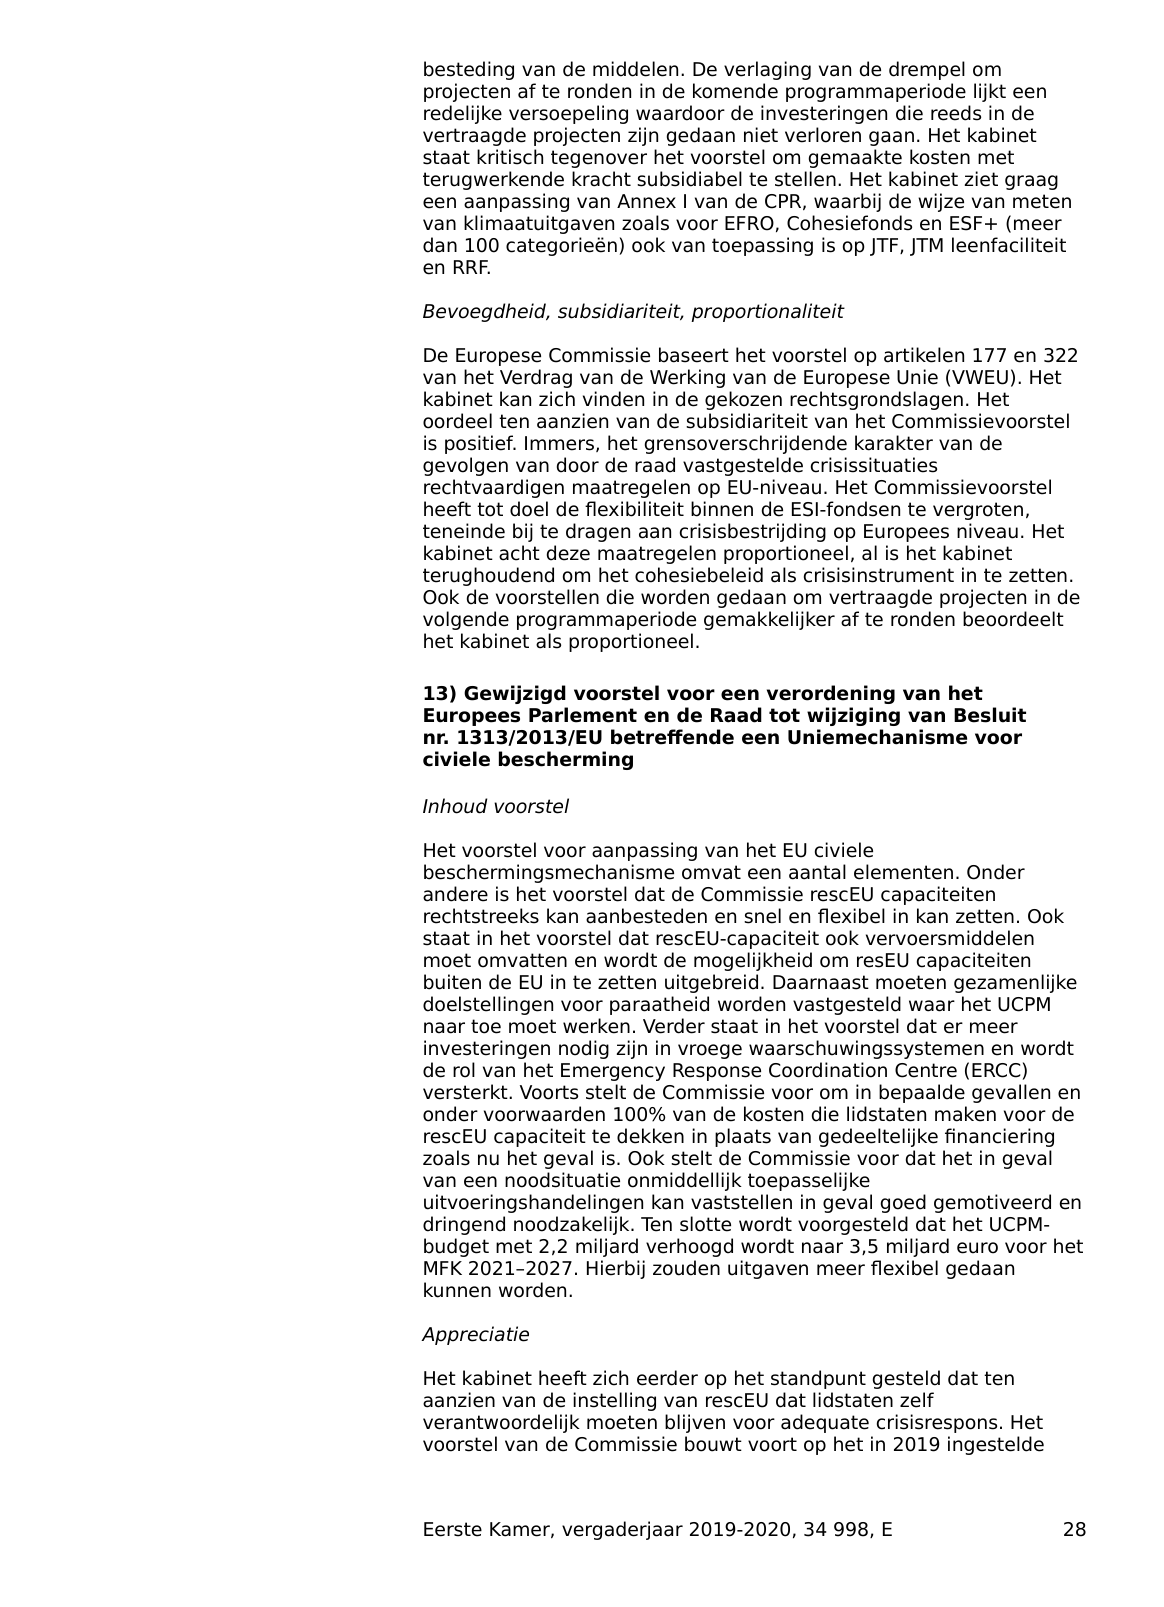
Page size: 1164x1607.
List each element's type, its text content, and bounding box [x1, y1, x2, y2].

text De Europese Commissie baseert het voorstel op artikelen 177 en 322 van het Verdrag van de Werking van de Europese Unie (VWEU). Het kabinet kan zich vinden in de gekozen rechtsgrondslagen. Het oordeel ten aanzien van de subsidiariteit van het Commissievoorstel is positief. Immers, het grensoverschrijdende karakter van de gevolgen van door de raad vastgestelde crisissituaties rechtvaardigen maatregelen op EU-niveau. Het Commissievoorstel heeft tot doel de flexibiliteit binnen de ESI-fondsen te vergroten, teneinde bij te dragen aan crisisbestrijding op Europees niveau. Het kabinet acht deze maatregelen proportioneel, al is het kabinet terughoudend om het cohesiebeleid als crisisinstrument in te zetten. Ook de voorstellen die worden gedaan om vertraagde projecten in de volgende programmaperiode gemakkelijker af te ronden beoordeelt het kabinet als proportioneel. [422, 345, 1087, 653]
text besteding van de middelen. De verlaging van de drempel om projecten af te ronden in de komende programmaperiode lijkt een redelijke versoepeling waardoor de investeringen die reeds in de vertraagde projecten zijn gedaan niet verloren gaan. Het kabinet staat kritisch tegenover het voorstel om gemaakte kosten met terugwerkende kracht subsidiabel te stellen. Het kabinet ziet graag een aanpassing van Annex I van de CPR, waarbij de wijze van meten van klimaatuitgaven zoals voor EFRO, Cohesiefonds en ESF+ (meer dan 100 categorieën) ook van toepassing is op JTF, JTM leenfaciliteit en RRF. [422, 59, 1087, 279]
subtitle Appreciatie [422, 1324, 1087, 1346]
text Het kabinet heeft zich eerder op het standpunt gesteld dat ten aanzien van de instelling van rescEU dat lidstaten zelf verantwoordelijk moeten blijven voor adequate crisisrespons. Het voorstel van de Commissie bouwt voort op het in 2019 ingestelde [422, 1368, 1087, 1456]
text Het voorstel voor aanpassing van het EU civiele beschermingsmechanisme omvat een aantal elementen. Onder andere is het voorstel dat de Commissie rescEU capaciteiten rechtstreeks kan aanbesteden en snel en flexibel in kan zetten. Ook staat in het voorstel dat rescEU-capaciteit ook vervoersmiddelen moet omvatten en wordt de mogelijkheid om resEU capaciteiten buiten de EU in te zetten uitgebreid. Daarnaast moeten gezamenlijke doelstellingen voor paraatheid worden vastgesteld waar het UCPM naar toe moet werken. Verder staat in het voorstel dat er meer investeringen nodig zijn in vroege waarschuwingssystemen en wordt de rol van het Emergency Response Coordination Centre (ERCC) versterkt. Voorts stelt de Commissie voor om in bepaalde gevallen en onder voorwaarden 100% van de kosten die lidstaten maken voor de rescEU capaciteit te dekken in plaats van gedeeltelijke financiering zoals nu het geval is. Ook stelt de Commissie voor dat het in geval van een noodsituatie onmiddellijk toepasselijke uitvoeringshandelingen kan vaststellen in geval goed gemotiveerd en dringend noodzakelijk. Ten slotte wordt voorgesteld dat het UCPM-budget met 2,2 miljard verhoogd wordt naar 3,5 miljard euro voor het MFK 2021–2027. Hierbij zouden uitgaven meer flexibel gedaan kunnen worden. [422, 840, 1087, 1302]
subtitle Inhoud voorstel [422, 796, 1087, 818]
subtitle Bevoegdheid, subsidiariteit, proportionaliteit [422, 301, 1087, 323]
subtitle 13) Gewijzigd voorstel voor een verordening van het Europees Parlement en de Raad tot wijziging van Besluit nr. 1313/2013/EU betreffende een Uniemechanisme voor civiele bescherming [422, 683, 1087, 771]
